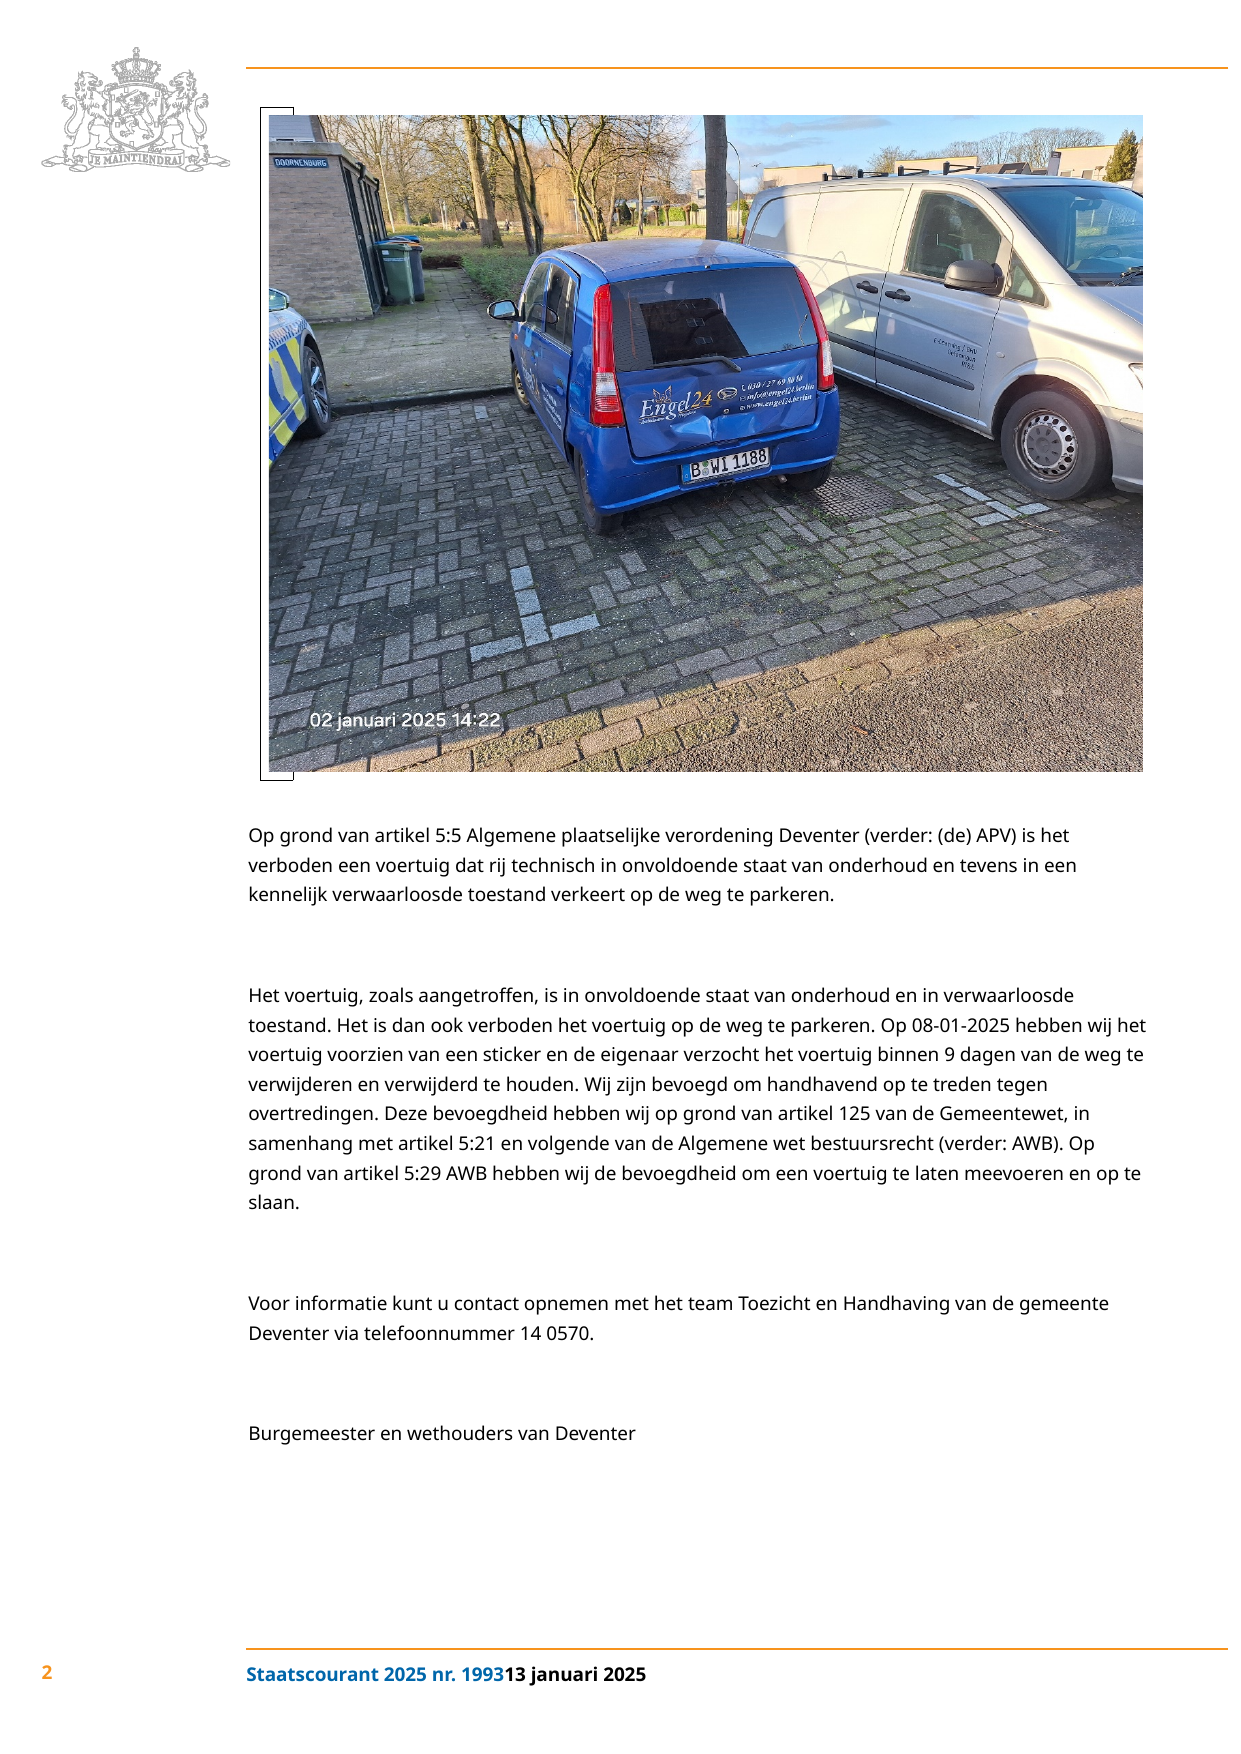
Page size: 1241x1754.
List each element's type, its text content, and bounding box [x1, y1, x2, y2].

picture [41, 47, 231, 172]
text Op grond van artikel 5:5 Algemene plaatselijke verordening Deventer (verder: (de) APV) is het verboden een voertuig dat rij technisch in onvoldoende staat van onderhoud en tevens in een kennelijk verwaarloosde toestand verkeert op de weg te parkeren. [248, 822, 1152, 907]
text Burgemeester en wethouders van Deventer [248, 1421, 1152, 1446]
text Het voertuig, zoals aangetroffen, is in onvoldoende staat van onderhoud en in verwaarloosde toestand. Het is dan ook verboden het voertuig op de weg te parkeren. Op 08-01-2025 hebben wij het voertuig voorzien van een sticker en de eigenaar verzocht het voertuig binnen 9 dagen van de weg te verwijderen en verwijderd te houden. Wij zijn bevoegd om handhavend op te treden tegen overtredingen. Deze bevoegdheid hebben wij op grond van artikel 125 van de Gemeentewet, in samenhang met artikel 5:21 en volgende van de Algemene wet bestuursrecht (verder: AWB). Op grond van artikel 5:29 AWB hebben wij de bevoegdheid om een voertuig te laten meevoeren en op te slaan. [248, 982, 1152, 1215]
text Voor informatie kunt u contact opnemen met het team Toezicht en Handhaving van de gemeente Deventer via telefoonnummer 14 0570. [248, 1290, 1152, 1346]
picture [268, 115, 1143, 772]
